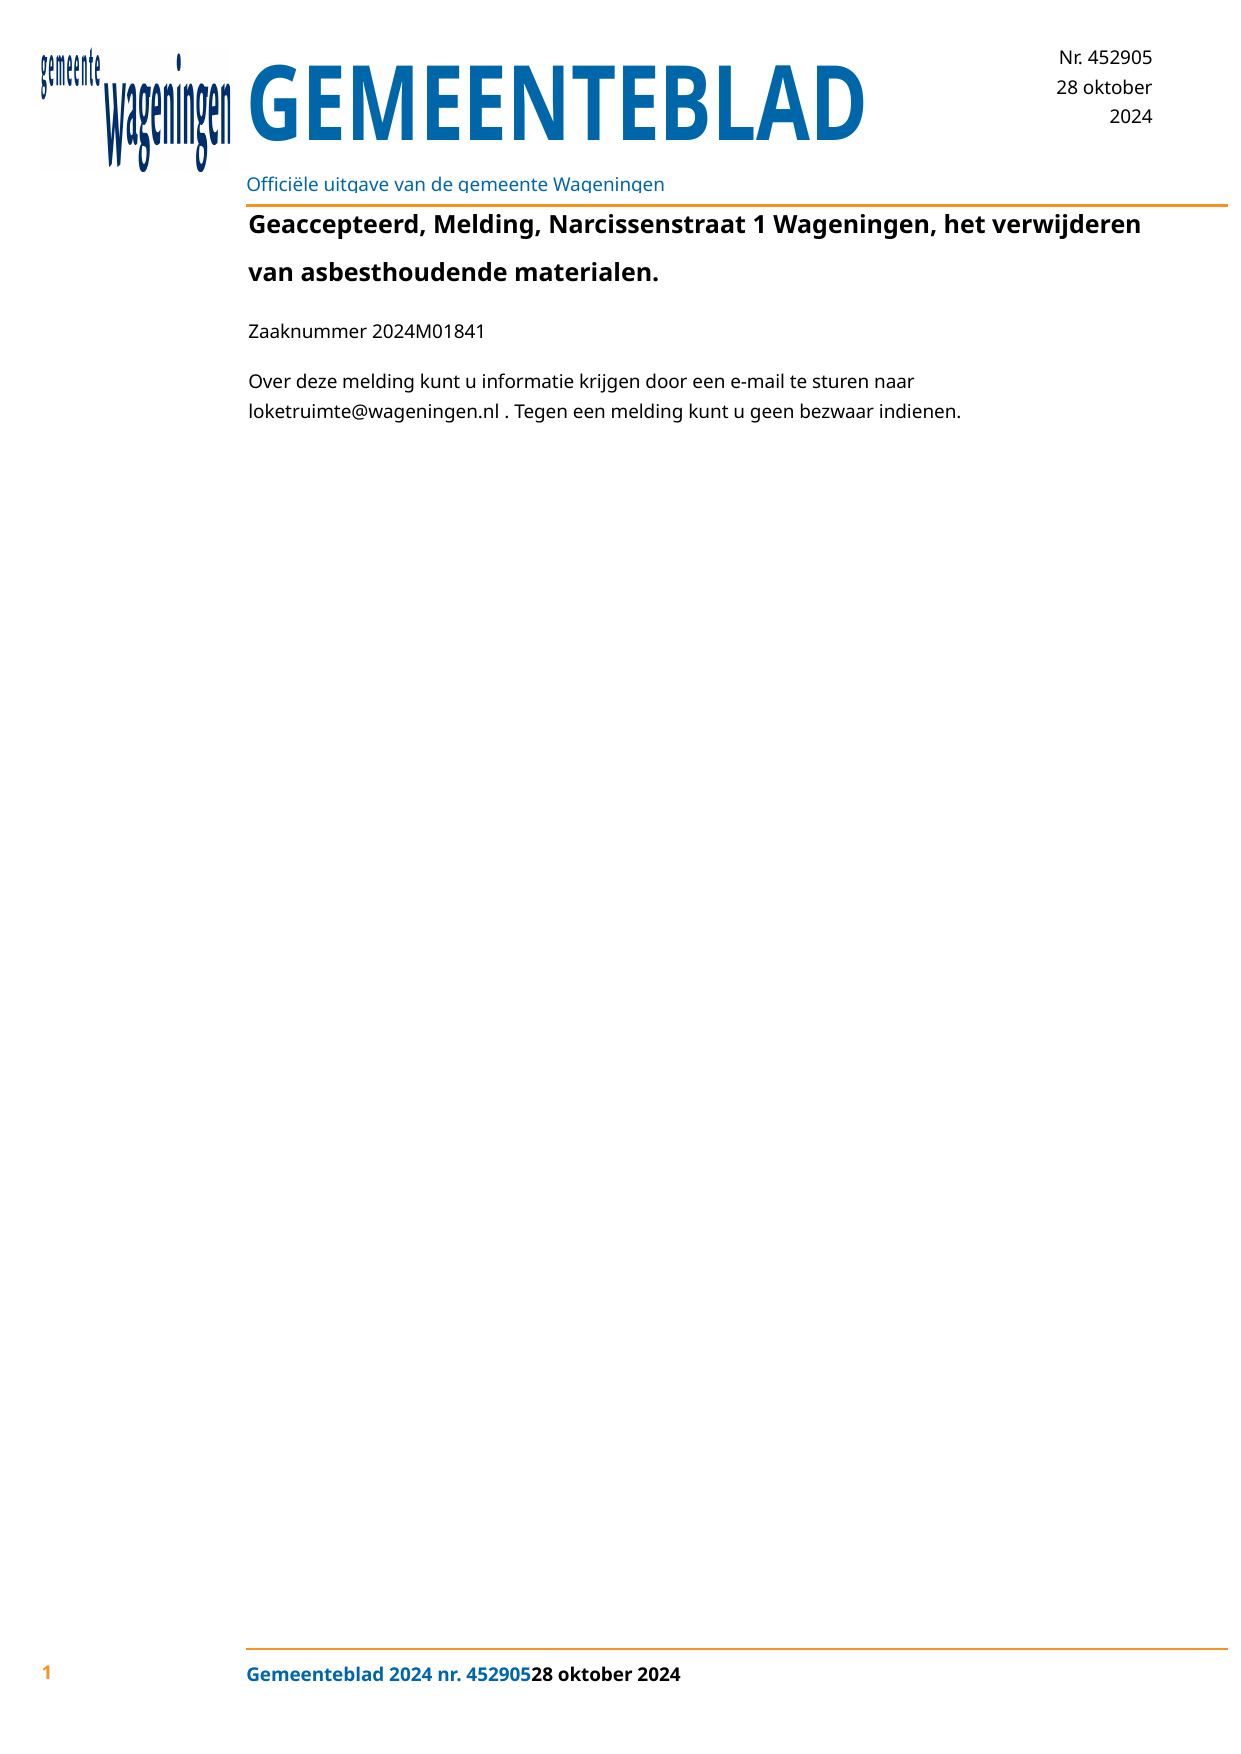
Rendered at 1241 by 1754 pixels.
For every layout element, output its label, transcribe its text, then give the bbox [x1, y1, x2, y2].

text Geaccepteerd, Melding, Narcissenstraat 1 Wageningen, het verwijderen van asbesthoudende materialen. [248, 207, 1152, 288]
text Over deze melding kunt u informatie krijgen door een e-mail te sturen naar loketruimte@wageningen.nl . Tegen een melding kunt u geen bezwaar indienen. [248, 368, 1152, 424]
picture [41, 47, 231, 172]
text Zaaknummer 2024M01841 [248, 318, 1152, 344]
